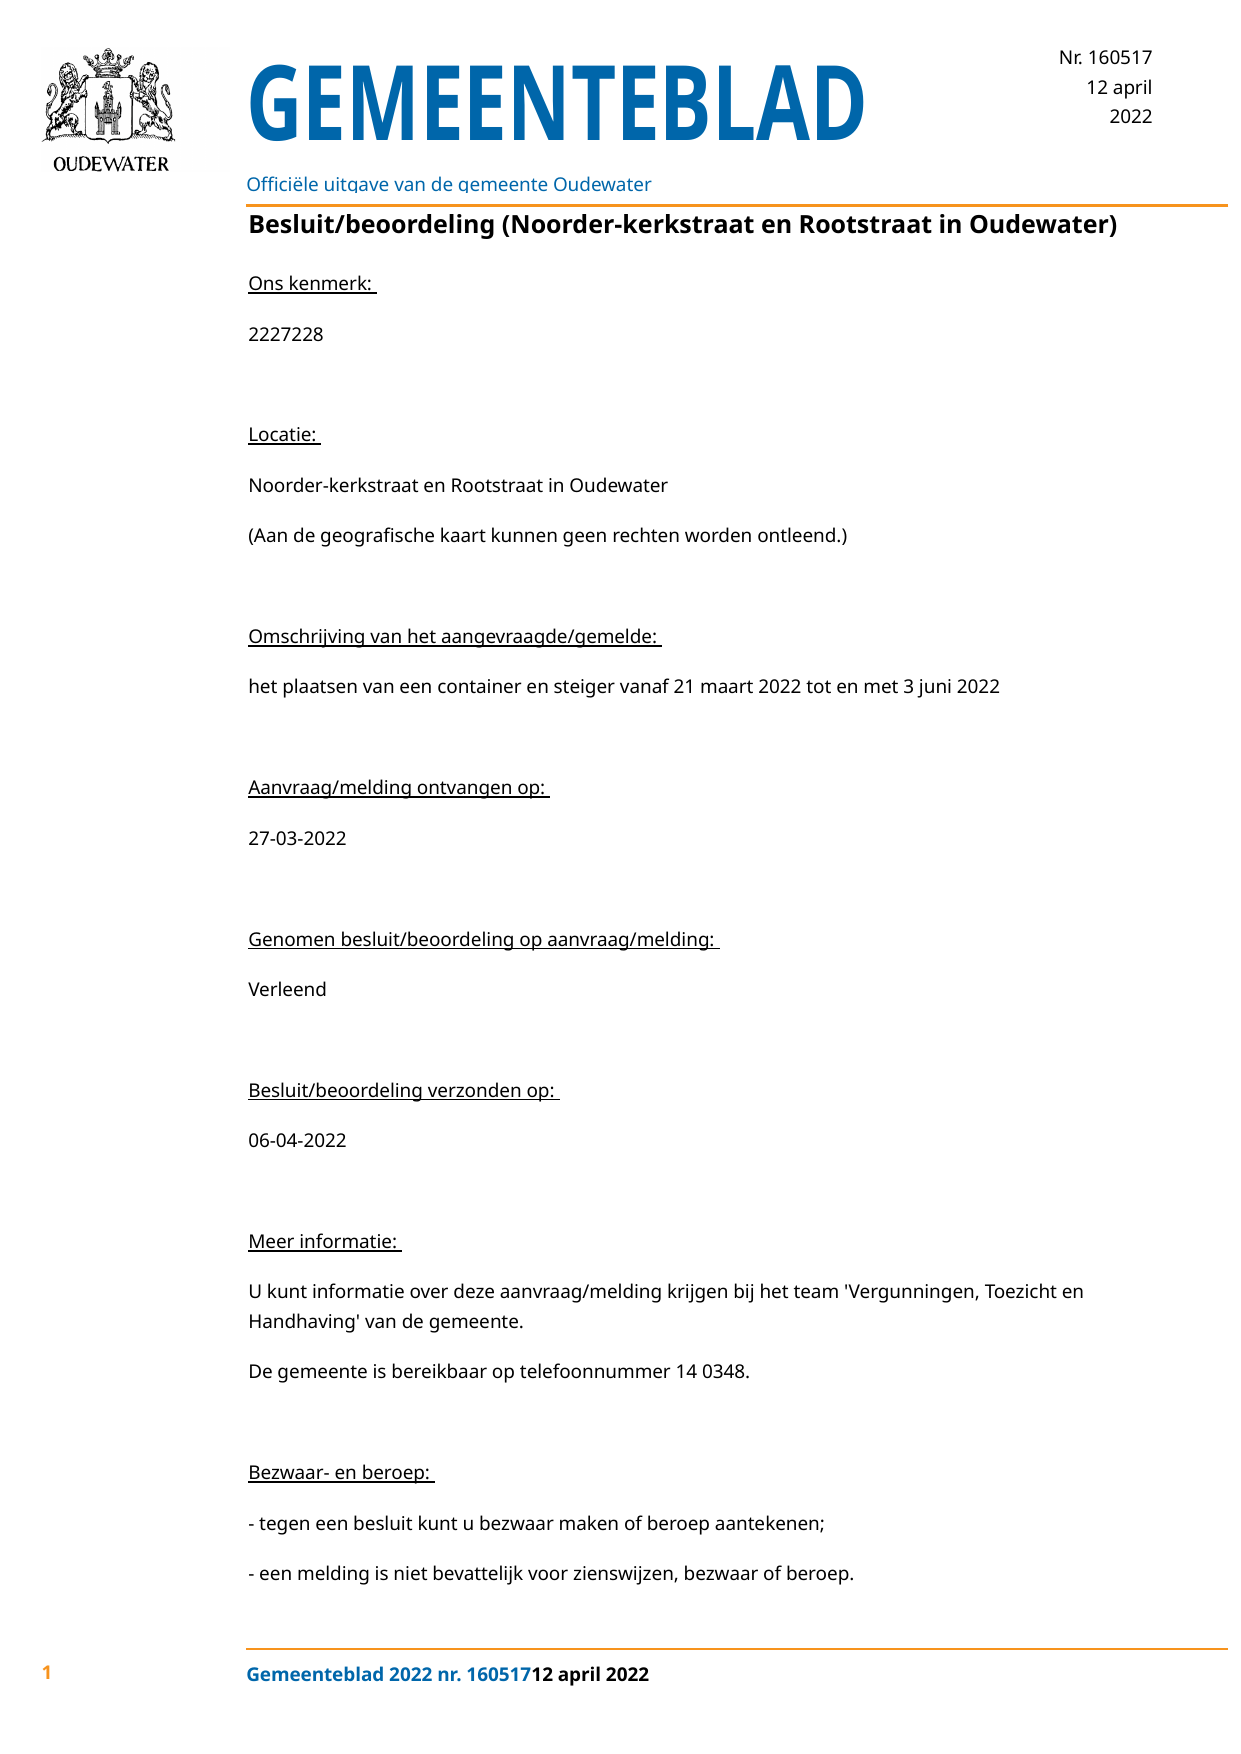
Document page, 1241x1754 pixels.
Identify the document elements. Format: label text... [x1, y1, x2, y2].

text het plaatsen van een container en steiger vanaf 21 maart 2022 tot en met 3 juni 2022 [248, 674, 1152, 699]
picture [41, 47, 231, 172]
text - een melding is niet bevattelijk voor zienswijzen, bezwaar of beroep. [248, 1560, 1152, 1586]
text 06-04-2022 [248, 1127, 1152, 1153]
text Bezwaar- en beroep: [248, 1459, 1152, 1485]
text U kunt informatie over deze aanvraag/melding krijgen bij het team 'Vergunningen, Toezicht en Handhaving' van de gemeente. [248, 1279, 1152, 1334]
text Ons kenmerk: [248, 270, 1152, 296]
text (Aan de geografische kaart kunnen geen rechten worden ontleend.) [248, 522, 1152, 548]
text De gemeente is bereikbaar op telefoonnummer 14 0348. [248, 1359, 1152, 1384]
text Besluit/beoordeling (Noorder-kerkstraat en Rootstraat in Oudewater) [248, 207, 1152, 241]
text Omschrijving van het aangevraagde/gemelde: [248, 623, 1152, 649]
text Aanvraag/melding ontvangen op: [248, 774, 1152, 800]
text 2227228 [248, 321, 1152, 346]
text - tegen een besluit kunt u bezwaar maken of beroep aantekenen; [248, 1510, 1152, 1536]
text Besluit/beoordeling verzonden op: [248, 1077, 1152, 1103]
text Genomen besluit/beoordeling op aanvraag/melding: [248, 926, 1152, 951]
text Locatie: [248, 422, 1152, 447]
text Verleend [248, 976, 1152, 1002]
text Noorder-kerkstraat en Rootstraat in Oudewater [248, 472, 1152, 498]
text 27-03-2022 [248, 825, 1152, 851]
text Meer informatie: [248, 1228, 1152, 1254]
